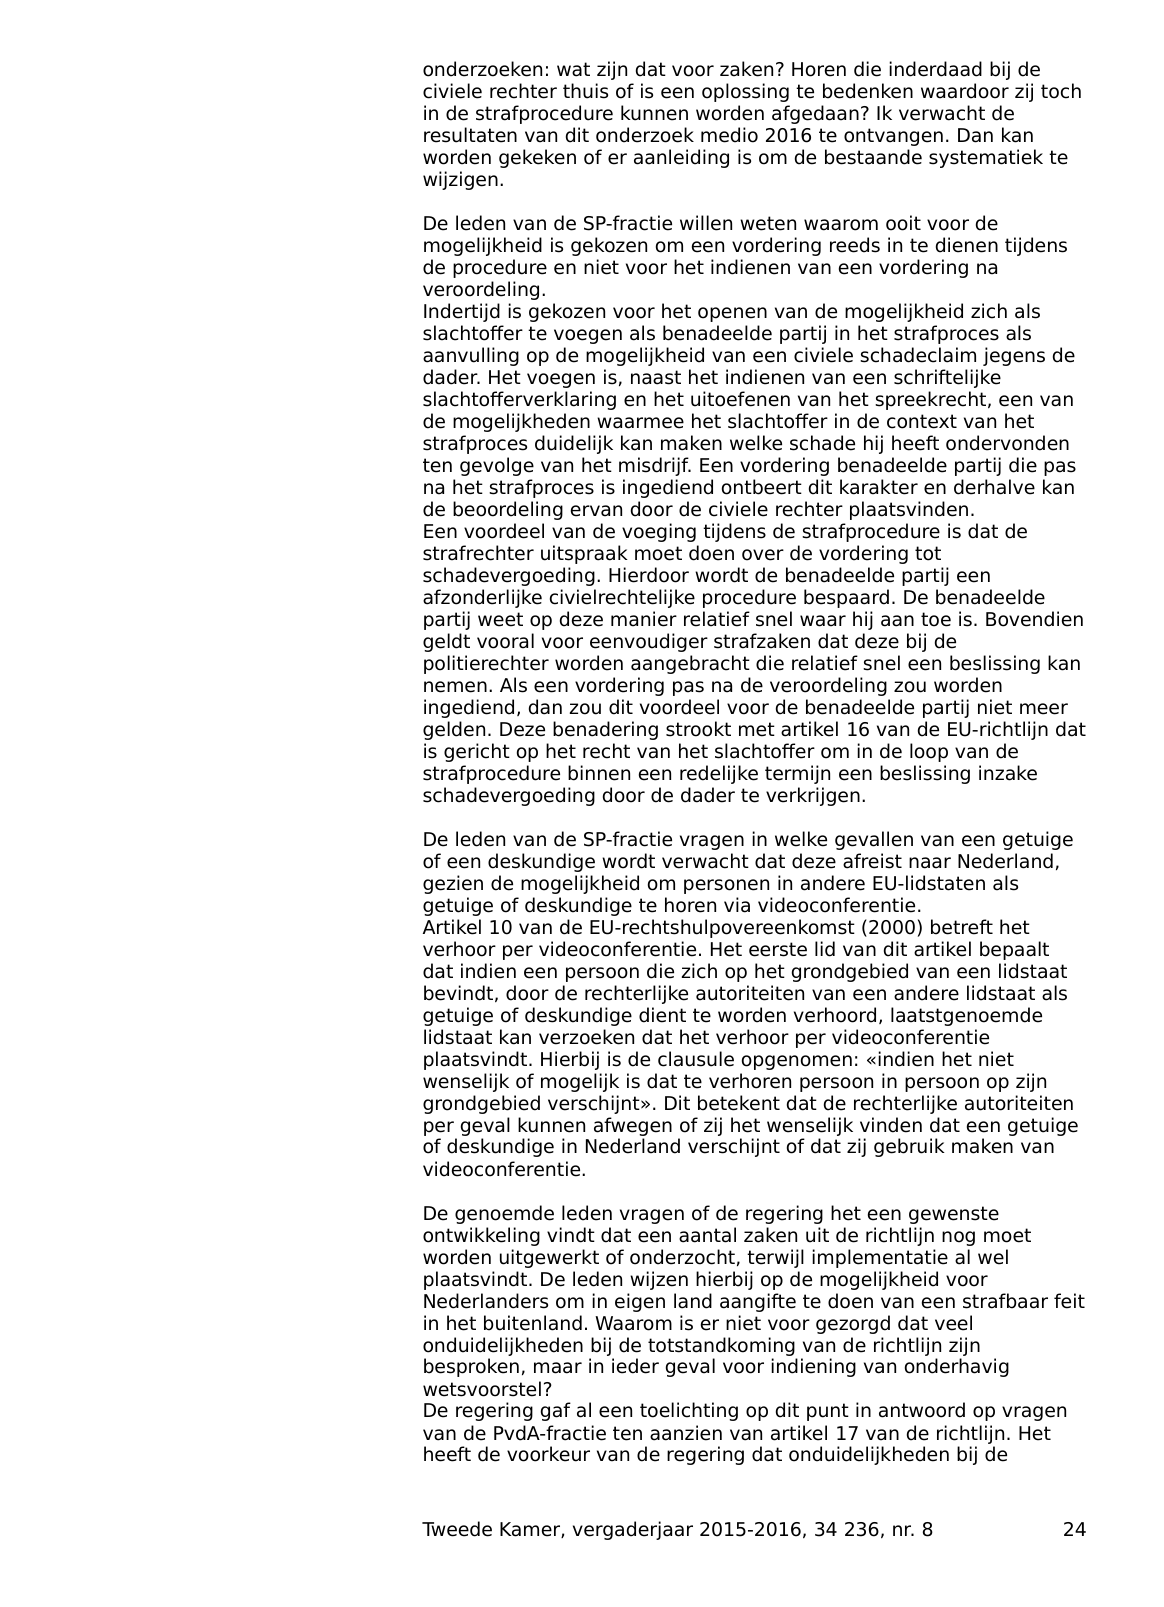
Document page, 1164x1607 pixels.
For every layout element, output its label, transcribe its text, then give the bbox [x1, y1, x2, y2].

text onderzoeken: wat zijn dat voor zaken? Horen die inderdaad bij de civiele rechter thuis of is een oplossing te bedenken waardoor zij toch in de strafprocedure kunnen worden afgedaan? Ik verwacht de resultaten van dit onderzoek medio 2016 te ontvangen. Dan kan worden gekeken of er aanleiding is om de bestaande systematiek te wijzigen. [422, 59, 1087, 191]
text Artikel 10 van de EU-rechtshulpovereenkomst (2000) betreft het verhoor per videoconferentie. Het eerste lid van dit artikel bepaalt dat indien een persoon die zich op het grondgebied van een lidstaat bevindt, door de rechterlijke autoriteiten van een andere lidstaat als getuige of deskundige dient te worden verhoord, laatstgenoemde lidstaat kan verzoeken dat het verhoor per videoconferentie plaatsvindt. Hierbij is de clausule opgenomen: «indien het niet wenselijk of mogelijk is dat te verhoren persoon in persoon op zijn grondgebied verschijnt». Dit betekent dat de rechterlijke autoriteiten per geval kunnen afwegen of zij het wenselijk vinden dat een getuige of deskundige in Nederland verschijnt of dat zij gebruik maken van videoconferentie. [422, 917, 1087, 1180]
text De leden van de SP-fractie vragen in welke gevallen van een getuige of een deskundige wordt verwacht dat deze afreist naar Nederland, gezien de mogelijkheid om personen in andere EU-lidstaten als getuige of deskundige te horen via videoconferentie. [422, 829, 1087, 917]
text Indertijd is gekozen voor het openen van de mogelijkheid zich als slachtoffer te voegen als benadeelde partij in het strafproces als aanvulling op de mogelijkheid van een civiele schadeclaim jegens de dader. Het voegen is, naast het indienen van een schriftelijke slachtofferverklaring en het uitoefenen van het spreekrecht, een van de mogelijkheden waarmee het slachtoffer in de context van het strafproces duidelijk kan maken welke schade hij heeft ondervonden ten gevolge van het misdrijf. Een vordering benadeelde partij die pas na het strafproces is ingediend ontbeert dit karakter en derhalve kan de beoordeling ervan door de civiele rechter plaatsvinden. [422, 301, 1087, 521]
text De leden van de SP-fractie willen weten waarom ooit voor de mogelijkheid is gekozen om een vordering reeds in te dienen tijdens de procedure en niet voor het indienen van een vordering na veroordeling. [422, 213, 1087, 301]
text Een voordeel van de voeging tijdens de strafprocedure is dat de strafrechter uitspraak moet doen over de vordering tot schadevergoeding. Hierdoor wordt de benadeelde partij een afzonderlijke civielrechtelijke procedure bespaard. De benadeelde partij weet op deze manier relatief snel waar hij aan toe is. Bovendien geldt vooral voor eenvoudiger strafzaken dat deze bij de politierechter worden aangebracht die relatief snel een beslissing kan nemen. Als een vordering pas na de veroordeling zou worden ingediend, dan zou dit voordeel voor de benadeelde partij niet meer gelden. Deze benadering strookt met artikel 16 van de EU-richtlijn dat is gericht op het recht van het slachtoffer om in de loop van de strafprocedure binnen een redelijke termijn een beslissing inzake schadevergoeding door de dader te verkrijgen. [422, 521, 1087, 807]
text De genoemde leden vragen of de regering het een gewenste ontwikkeling vindt dat een aantal zaken uit de richtlijn nog moet worden uitgewerkt of onderzocht, terwijl implementatie al wel plaatsvindt. De leden wijzen hierbij op de mogelijkheid voor Nederlanders om in eigen land aangifte te doen van een strafbaar feit in het buitenland. Waarom is er niet voor gezorgd dat veel onduidelijkheden bij de totstandkoming van de richtlijn zijn besproken, maar in ieder geval voor indiening van onderhavig wetsvoorstel? [422, 1203, 1087, 1400]
text De regering gaf al een toelichting op dit punt in antwoord op vragen van de PvdA-fractie ten aanzien van artikel 17 van de richtlijn. Het heeft de voorkeur van de regering dat onduidelijkheden bij de [422, 1400, 1087, 1466]
